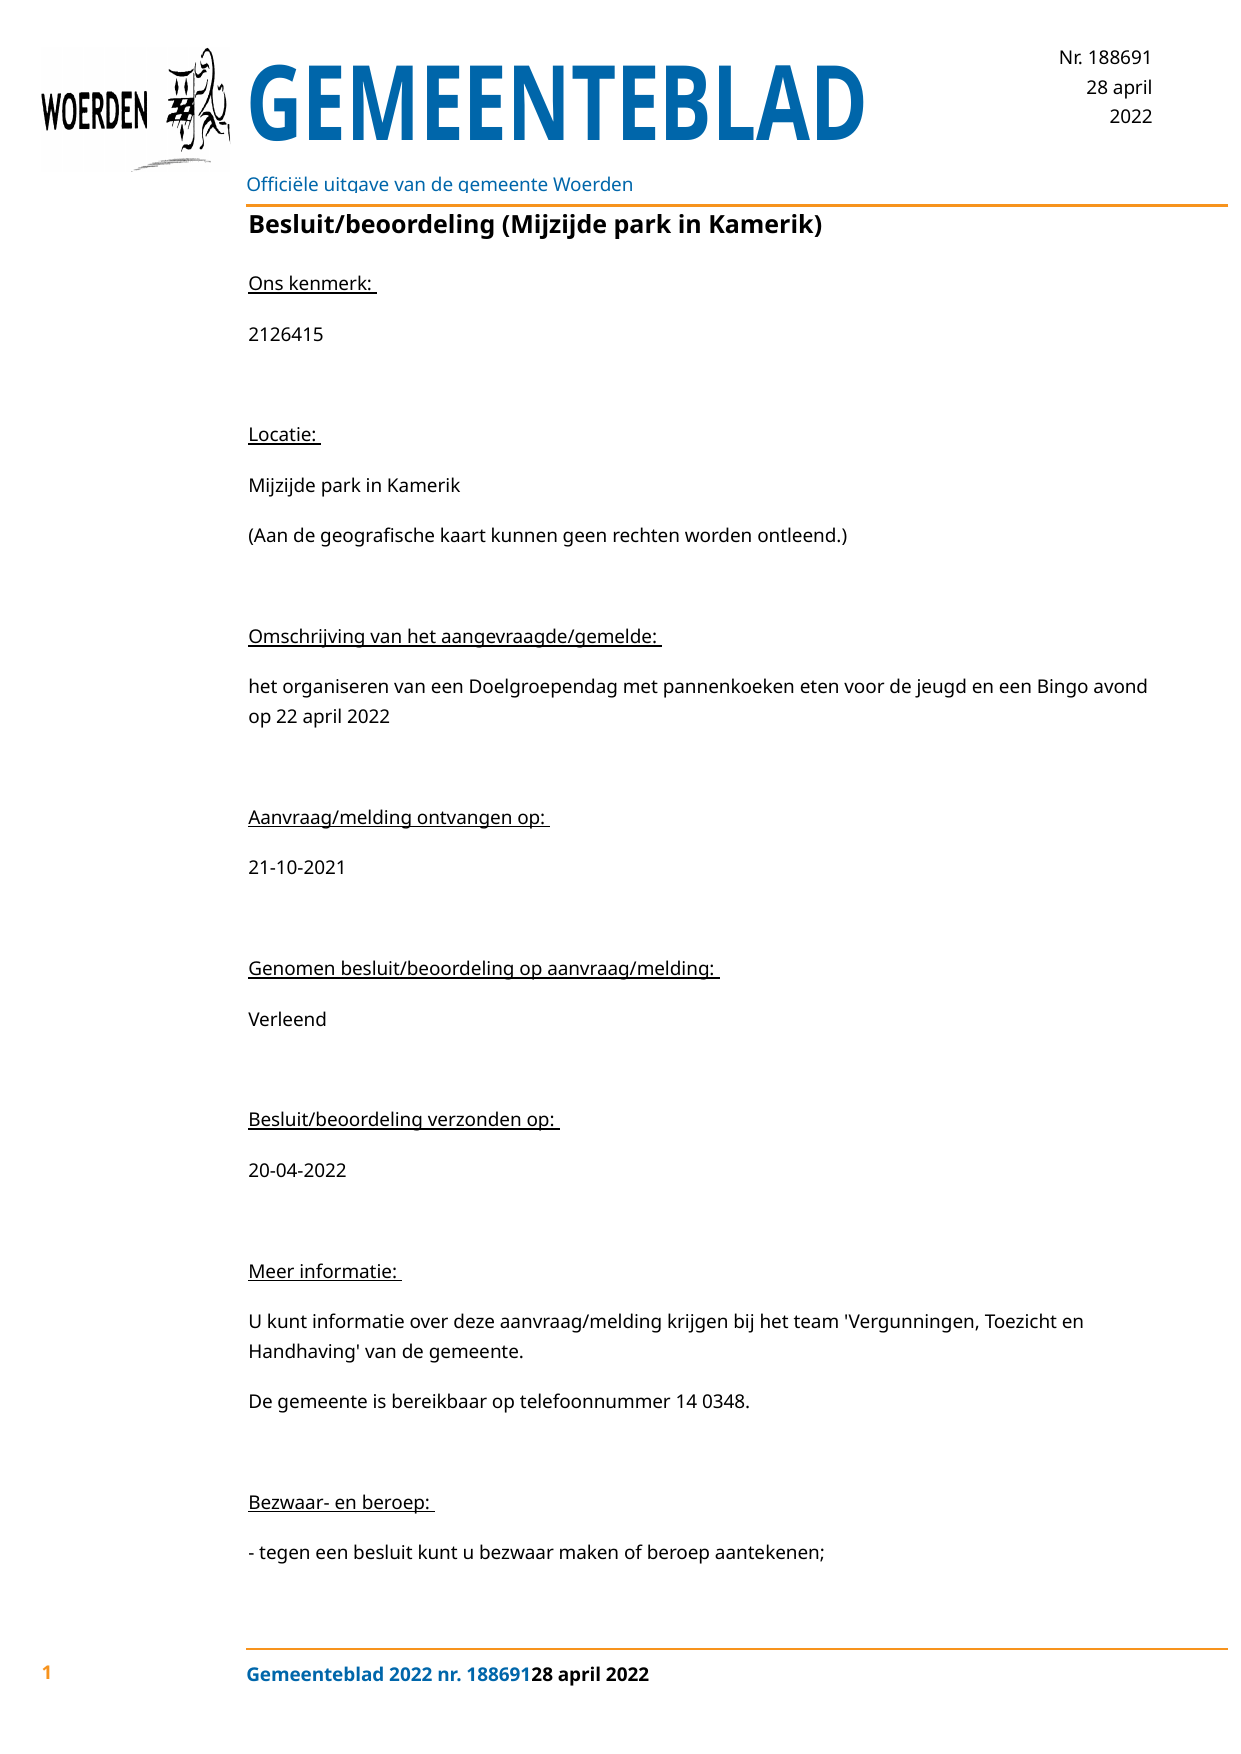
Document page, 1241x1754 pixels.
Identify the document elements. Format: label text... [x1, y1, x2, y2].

text het organiseren van een Doelgroependag met pannenkoeken eten voor de jeugd en een Bingo avond op 22 april 2022 [248, 674, 1152, 729]
text Omschrijving van het aangevraagde/gemelde: [248, 623, 1152, 649]
text (Aan de geografische kaart kunnen geen rechten worden ontleend.) [248, 522, 1152, 548]
text 20-04-2022 [248, 1157, 1152, 1183]
text Locatie: [248, 422, 1152, 447]
text Besluit/beoordeling verzonden op: [248, 1107, 1152, 1132]
text Mijzijde park in Kamerik [248, 472, 1152, 498]
text Besluit/beoordeling (Mijzijde park in Kamerik) [248, 207, 1152, 241]
text Verleend [248, 1006, 1152, 1031]
text 21-10-2021 [248, 854, 1152, 880]
text Ons kenmerk: [248, 270, 1152, 296]
text De gemeente is bereikbaar op telefoonnummer 14 0348. [248, 1388, 1152, 1414]
text - tegen een besluit kunt u bezwaar maken of beroep aantekenen; [248, 1539, 1152, 1565]
text Bezwaar- en beroep: [248, 1489, 1152, 1515]
text Meer informatie: [248, 1258, 1152, 1283]
text Genomen besluit/beoordeling op aanvraag/melding: [248, 955, 1152, 981]
picture [41, 47, 231, 172]
text U kunt informatie over deze aanvraag/melding krijgen bij het team 'Vergunningen, Toezicht en Handhaving' van de gemeente. [248, 1308, 1152, 1363]
text 2126415 [248, 321, 1152, 346]
text Aanvraag/melding ontvangen op: [248, 804, 1152, 830]
